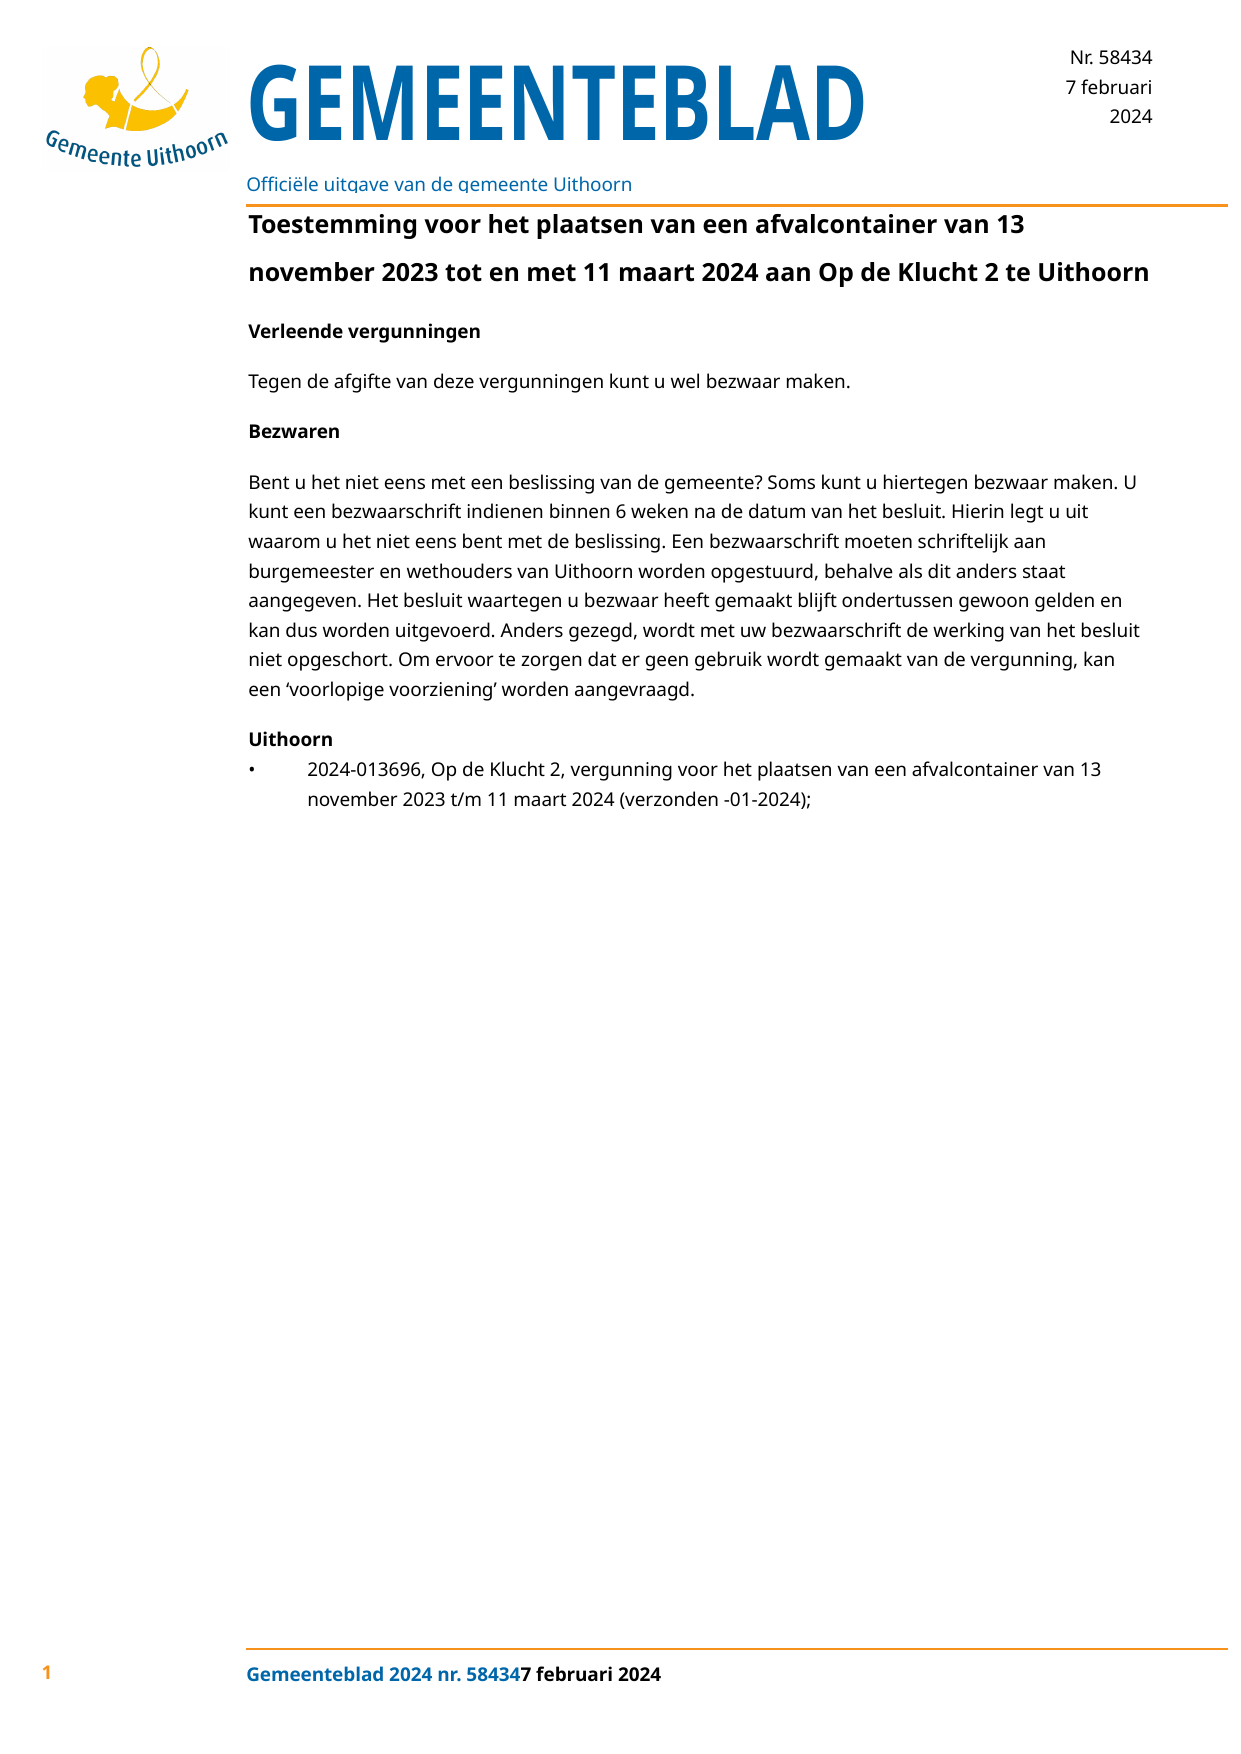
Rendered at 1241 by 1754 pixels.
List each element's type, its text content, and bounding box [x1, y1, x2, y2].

list 2024-013696, Op de Klucht 2, vergunning voor het plaatsen van een afvalcontainer van 13 november 2023 t/m 11 maart 2024 (verzonden -01-2024); [248, 756, 1152, 812]
text Uithoorn [248, 727, 1152, 752]
text Toestemming voor het plaatsen van een afvalcontainer van 13 november 2023 tot en met 11 maart 2024 aan Op de Klucht 2 te Uithoorn [248, 207, 1152, 288]
text Bent u het niet eens met een beslissing van de gemeente? Soms kunt u hiertegen bezwaar maken. U kunt een bezwaarschrift indienen binnen 6 weken na de datum van het besluit. Hierin legt u uit waarom u het niet eens bent met de beslissing. Een bezwaarschrift moeten schriftelijk aan burgemeester en wethouders van Uithoorn worden opgestuurd, behalve als dit anders staat aangegeven. Het besluit waartegen u bezwaar heeft gemaakt blijft ondertussen gewoon gelden en kan dus worden uitgevoerd. Anders gezegd, wordt met uw bezwaarschrift de werking van het besluit niet opgeschort. Om ervoor te zorgen dat er geen gebruik wordt gemaakt van de vergunning, kan een ‘voorlopige voorziening’ worden aangevraagd. [248, 469, 1152, 702]
text Tegen de afgifte van deze vergunningen kunt u wel bezwaar maken. [248, 368, 1152, 394]
text Bezwaren [248, 419, 1152, 444]
text Verleende vergunningen [248, 318, 1152, 344]
picture [41, 47, 231, 172]
